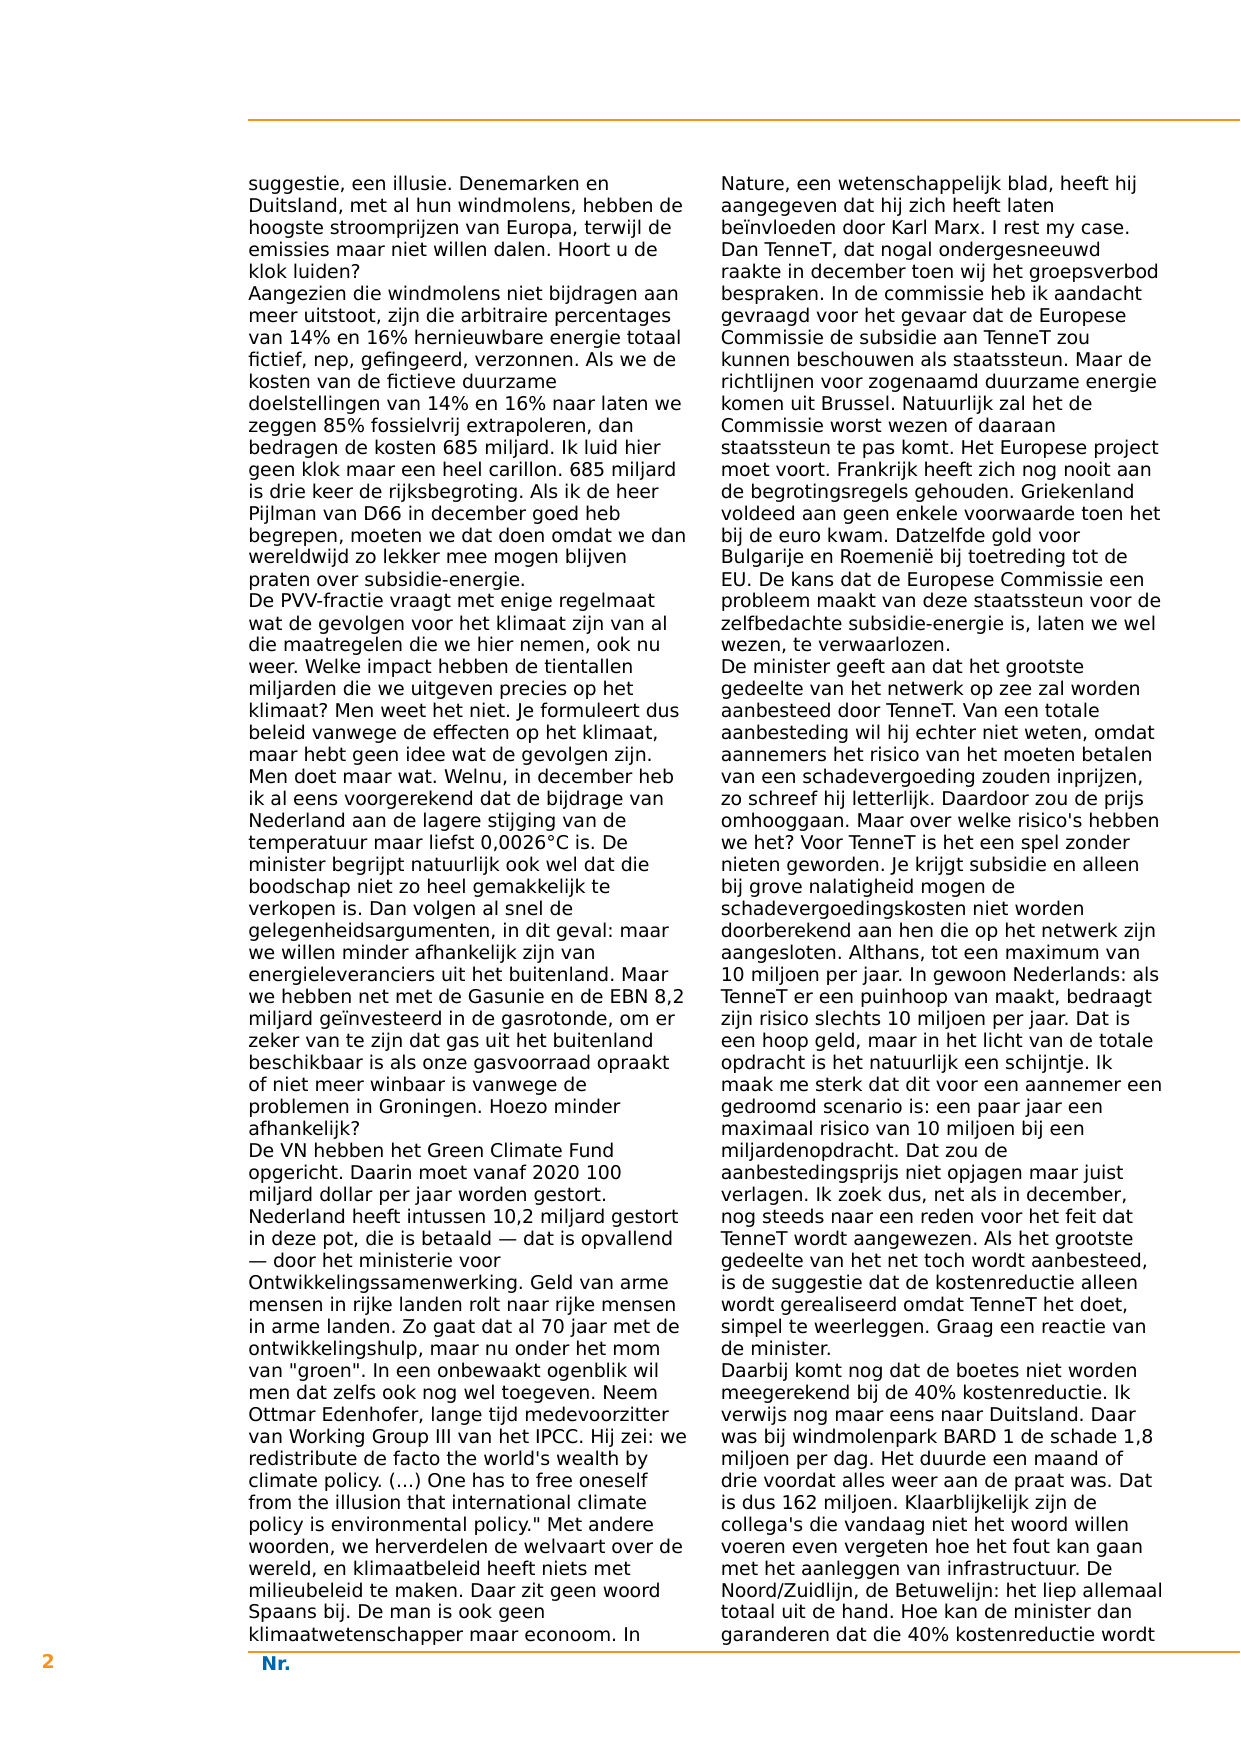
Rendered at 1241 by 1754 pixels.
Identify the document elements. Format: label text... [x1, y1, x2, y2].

text Nature, een wetenschappelijk blad, heeft hij aangegeven dat hij zich heeft laten beïnvloeden door Karl Marx. I rest my case. [721, 173, 1163, 239]
text suggestie, een illusie. Denemarken en Duitsland, met al hun windmolens, hebben de hoogste stroomprijzen van Europa, terwijl de emissies maar niet willen dalen. Hoort u de klok luiden? [248, 173, 691, 283]
text Dan TenneT, dat nogal ondergesneeuwd raakte in december toen wij het groepsverbod bespraken. In de commissie heb ik aandacht gevraagd voor het gevaar dat de Europese Commissie de subsidie aan TenneT zou kunnen beschouwen als staatssteun. Maar de richtlijnen voor zogenaamd duurzame energie komen uit Brussel. Natuurlijk zal het de Commissie worst wezen of daaraan staatssteun te pas komt. Het Europese project moet voort. Frankrijk heeft zich nog nooit aan de begrotingsregels gehouden. Griekenland voldeed aan geen enkele voorwaarde toen het bij de euro kwam. Datzelfde gold voor Bulgarije en Roemenië bij toetreding tot de EU. De kans dat de Europese Commissie een probleem maakt van deze staatssteun voor de zelfbedachte subsidie-energie is, laten we wel wezen, te verwaarlozen. [721, 239, 1163, 656]
text De minister geeft aan dat het grootste gedeelte van het netwerk op zee zal worden aanbesteed door TenneT. Van een totale aanbesteding wil hij echter niet weten, omdat aannemers het risico van het moeten betalen van een schadevergoeding zouden inprijzen, zo schreef hij letterlijk. Daardoor zou de prijs omhooggaan. Maar over welke risico's hebben we het? Voor TenneT is het een spel zonder nieten geworden. Je krijgt subsidie en alleen bij grove nalatigheid mogen de schadevergoedingskosten niet worden doorberekend aan hen die op het netwerk zijn aangesloten. Althans, tot een maximum van 10 miljoen per jaar. In gewoon Nederlands: als TenneT er een puinhoop van maakt, bedraagt zijn risico slechts 10 miljoen per jaar. Dat is een hoop geld, maar in het licht van de totale opdracht is het natuurlijk een schijntje. Ik maak me sterk dat dit voor een aannemer een gedroomd scenario is: een paar jaar een maximaal risico van 10 miljoen bij een miljardenopdracht. Dat zou de aanbestedingsprijs niet opjagen maar juist verlagen. Ik zoek dus, net als in december, nog steeds naar een reden voor het feit dat TenneT wordt aangewezen. Als het grootste gedeelte van het net toch wordt aanbesteed, is de suggestie dat de kostenreductie alleen wordt gerealiseerd omdat TenneT het doet, simpel te weerleggen. Graag een reactie van de minister. [721, 656, 1163, 1360]
text Aangezien die windmolens niet bijdragen aan meer uitstoot, zijn die arbitraire percentages van 14% en 16% hernieuwbare energie totaal fictief, nep, gefingeerd, verzonnen. Als we de kosten van de fictieve duurzame doelstellingen van 14% en 16% naar laten we zeggen 85% fossielvrij extrapoleren, dan bedragen de kosten 685 miljard. Ik luid hier geen klok maar een heel carillon. 685 miljard is drie keer de rijksbegroting. Als ik de heer Pijlman van D66 in december goed heb begrepen, moeten we dat doen omdat we dan wereldwijd zo lekker mee mogen blijven praten over subsidie-energie. [248, 283, 691, 590]
text De PVV-fractie vraagt met enige regelmaat wat de gevolgen voor het klimaat zijn van al die maatregelen die we hier nemen, ook nu weer. Welke impact hebben de tientallen miljarden die we uitgeven precies op het klimaat? Men weet het niet. Je formuleert dus beleid vanwege de effecten op het klimaat, maar hebt geen idee wat de gevolgen zijn. Men doet maar wat. Welnu, in december heb ik al eens voorgerekend dat de bijdrage van Nederland aan de lagere stijging van de temperatuur maar liefst 0,0026°C is. De minister begrijpt natuurlijk ook wel dat die boodschap niet zo heel gemakkelijk te verkopen is. Dan volgen al snel de gelegenheidsargumenten, in dit geval: maar we willen minder afhankelijk zijn van energieleveranciers uit het buitenland. Maar we hebben net met de Gasunie en de EBN 8,2 miljard geïnvesteerd in de gasrotonde, om er zeker van te zijn dat gas uit het buitenland beschikbaar is als onze gasvoorraad opraakt of niet meer winbaar is vanwege de problemen in Groningen. Hoezo minder afhankelijk? [248, 590, 691, 1140]
text De VN hebben het Green Climate Fund opgericht. Daarin moet vanaf 2020 100 miljard dollar per jaar worden gestort. Nederland heeft intussen 10,2 miljard gestort in deze pot, die is betaald — dat is opvallend — door het ministerie voor Ontwikkelingssamenwerking. Geld van arme mensen in rijke landen rolt naar rijke mensen in arme landen. Zo gaat dat al 70 jaar met de ontwikkelingshulp, maar nu onder het mom van "groen". In een onbewaakt ogenblik wil men dat zelfs ook nog wel toegeven. Neem Ottmar Edenhofer, lange tijd medevoorzitter van Working Group III van het IPCC. Hij zei: we redistribute de facto the world's wealth by climate policy. (...) One has to free oneself from the illusion that international climate policy is environmental policy." Met andere woorden, we herverdelen de welvaart over de wereld, en klimaatbeleid heeft niets met milieubeleid te maken. Daar zit geen woord Spaans bij. De man is ook geen klimaatwetenschapper maar econoom. In [248, 1140, 691, 1645]
text Daarbij komt nog dat de boetes niet worden meegerekend bij de 40% kostenreductie. Ik verwijs nog maar eens naar Duitsland. Daar was bij windmolenpark BARD 1 de schade 1,8 miljoen per dag. Het duurde een maand of drie voordat alles weer aan de praat was. Dat is dus 162 miljoen. Klaarblijkelijk zijn de collega's die vandaag niet het woord willen voeren even vergeten hoe het fout kan gaan met het aanleggen van infrastructuur. De Noord/Zuidlijn, de Betuwelijn: het liep allemaal totaal uit de hand. Hoe kan de minister dan garanderen dat die 40% kostenreductie wordt [721, 1360, 1163, 1645]
